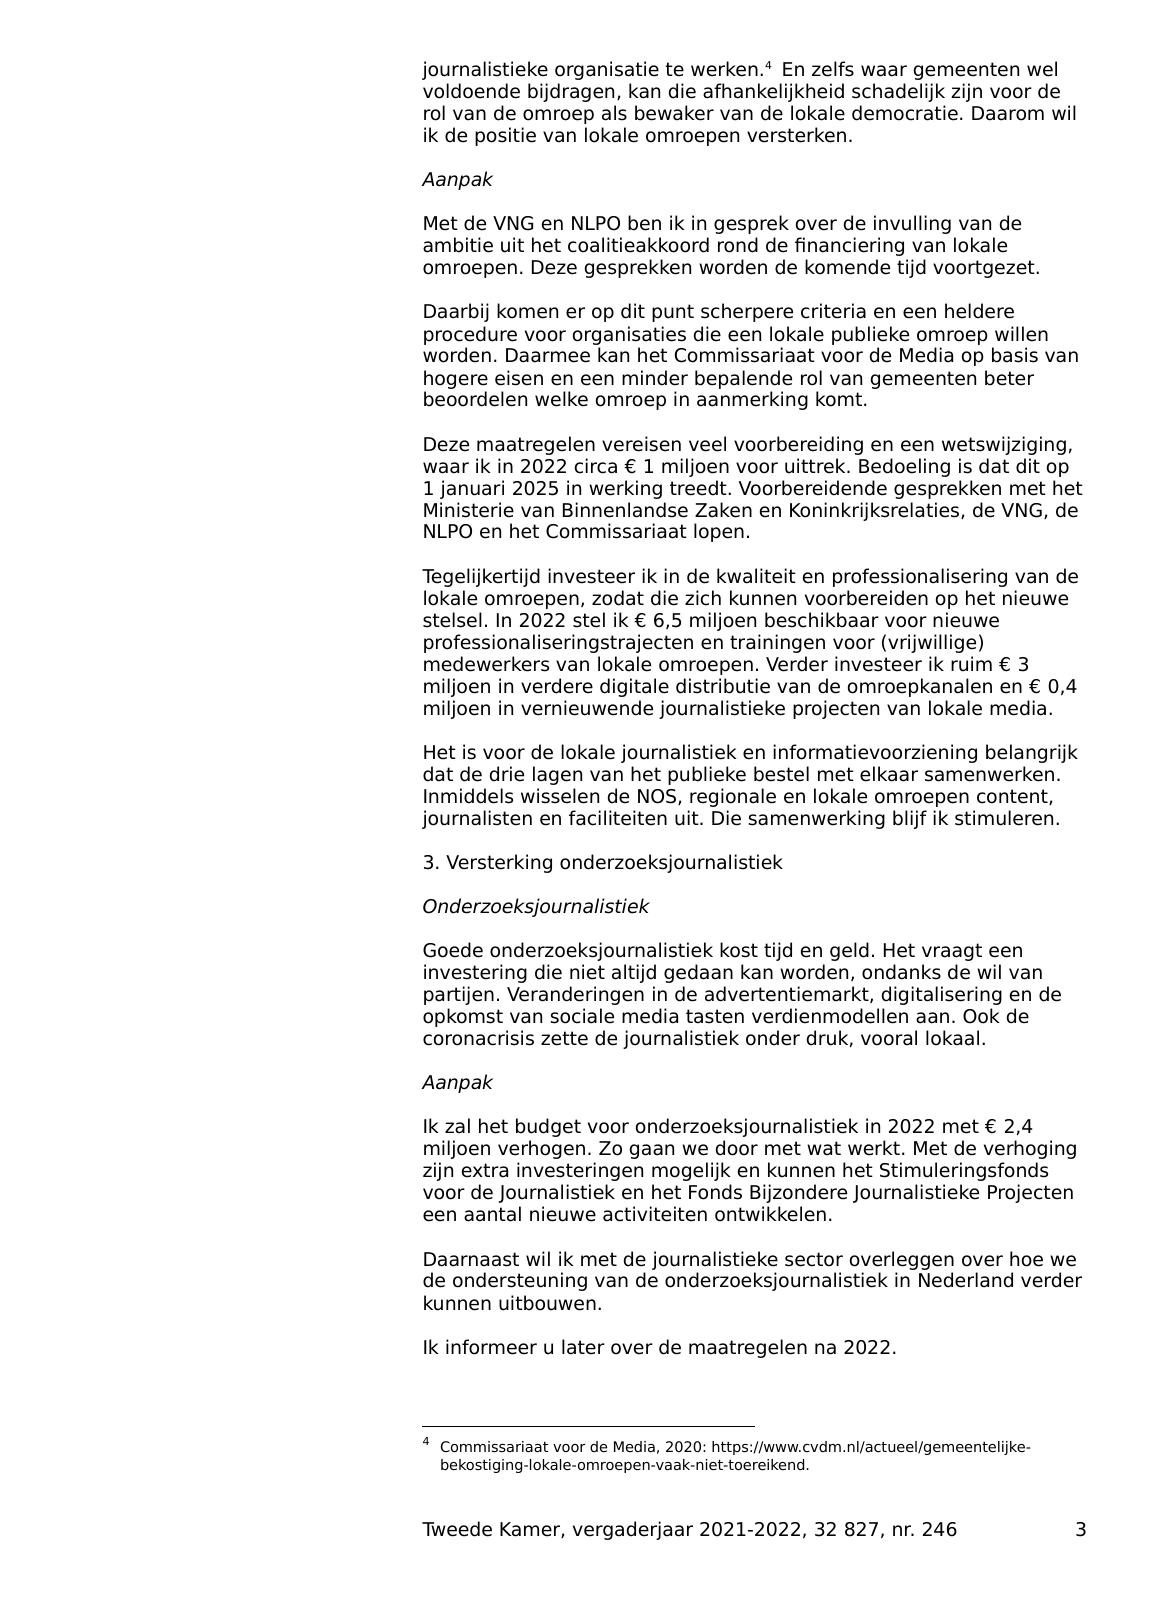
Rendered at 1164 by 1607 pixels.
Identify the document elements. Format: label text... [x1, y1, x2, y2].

subtitle Aanpak [422, 1072, 1087, 1094]
text Daarnaast wil ik met de journalistieke sector overleggen over hoe we de ondersteuning van de onderzoeksjournalistiek in Nederland verder kunnen uitbouwen. [422, 1248, 1087, 1314]
subtitle Aanpak [422, 169, 1087, 191]
text Ik informeer u later over de maatregelen na 2022. [422, 1337, 1087, 1358]
text journalistieke organisatie te werken. En zelfs waar gemeenten wel voldoende bijdragen, kan die afhankelijkheid schadelijk zijn voor de rol van de omroep als bewaker van de lokale democratie. Daarom wil ik de positie van lokale omroepen versterken. [422, 59, 1087, 147]
text Goede onderzoeksjournalistiek kost tijd en geld. Het vraagt een investering die niet altijd gedaan kan worden, ondanks de wil van partijen. Veranderingen in de advertentiemarkt, digitalisering en de opkomst van sociale media tasten verdienmodellen aan. Ook de coronacrisis zette de journalistiek onder druk, vooral lokaal. [422, 940, 1087, 1050]
text Met de VNG en NLPO ben ik in gesprek over de invulling van de ambitie uit het coalitieakkoord rond de financiering van lokale omroepen. Deze gesprekken worden de komende tijd voortgezet. [422, 213, 1087, 279]
subtitle 3. Versterking onderzoeksjournalistiek [422, 852, 1087, 874]
subtitle Onderzoeksjournalistiek [422, 896, 1087, 918]
text Deze maatregelen vereisen veel voorbereiding en een wetswijziging, waar ik in 2022 circa € 1 miljoen voor uittrek. Bedoeling is dat dit op 1 januari 2025 in werking treedt. Voorbereidende gesprekken met het Ministerie van Binnenlandse Zaken en Koninkrijksrelaties, de VNG, de NLPO en het Commissariaat lopen. [422, 433, 1087, 543]
text Ik zal het budget voor onderzoeksjournalistiek in 2022 met € 2,4 miljoen verhogen. Zo gaan we door met wat werkt. Met de verhoging zijn extra investeringen mogelijk en kunnen het Stimuleringsfonds voor de Journalistiek en het Fonds Bijzondere Journalistieke Projecten een aantal nieuwe activiteiten ontwikkelen. [422, 1116, 1087, 1226]
text Daarbij komen er op dit punt scherpere criteria en een heldere procedure voor organisaties die een lokale publieke omroep willen worden. Daarmee kan het Commissariaat voor de Media op basis van hogere eisen en een minder bepalende rol van gemeenten beter beoordelen welke omroep in aanmerking komt. [422, 301, 1087, 411]
text Commissariaat voor de Media, 2020: https://www.cvdm.nl/actueel/gemeentelijke-bekostiging-lokale-omroepen-vaak-niet-toereikend. [422, 1435, 1087, 1474]
text Het is voor de lokale journalistiek en informatievoorziening belangrijk dat de drie lagen van het publieke bestel met elkaar samenwerken. Inmiddels wisselen de NOS, regionale en lokale omroepen content, journalisten en faciliteiten uit. Die samenwerking blijf ik stimuleren. [422, 742, 1087, 829]
text Tegelijkertijd investeer ik in de kwaliteit en professionalisering van de lokale omroepen, zodat die zich kunnen voorbereiden op het nieuwe stelsel. In 2022 stel ik € 6,5 miljoen beschikbaar voor nieuwe professionaliseringstrajecten en trainingen voor (vrijwillige) medewerkers van lokale omroepen. Verder investeer ik ruim € 3 miljoen in verdere digitale distributie van de omroepkanalen en € 0,4 miljoen in vernieuwende journalistieke projecten van lokale media. [422, 566, 1087, 719]
